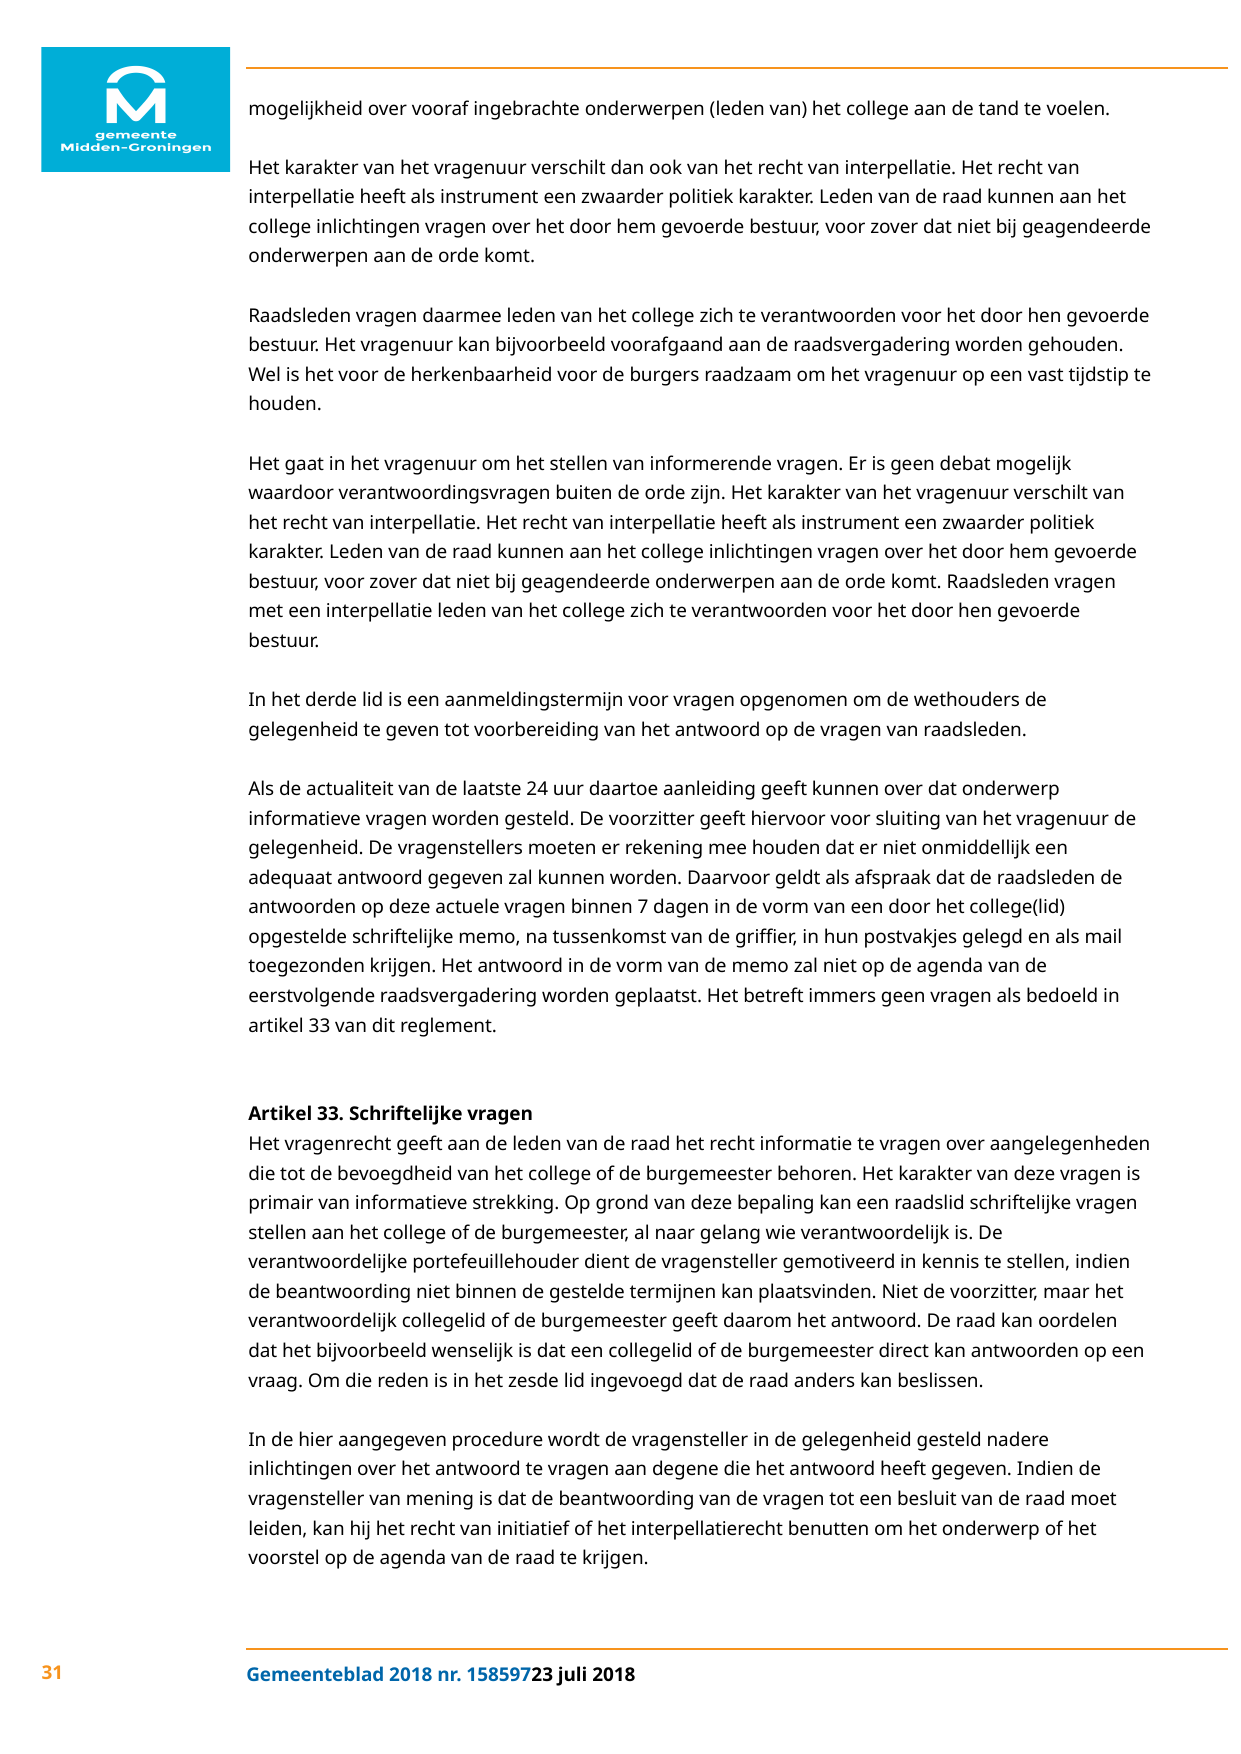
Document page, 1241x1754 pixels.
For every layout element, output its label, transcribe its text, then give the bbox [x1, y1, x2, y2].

picture [108, 66, 164, 82]
text Artikel 33. Schriftelijke vragen [248, 1101, 1152, 1126]
text Het karakter van het vragenuur verschilt dan ook van het recht van interpellatie. Het recht van interpellatie heeft als instrument een zwaarder politiek karakter. Leden van de raad kunnen aan het college inlichtingen vragen over het door hem gevoerde bestuur, voor zover dat niet bij geagendeerde onderwerpen aan de orde komt. [248, 154, 1152, 268]
picture [184, 146, 190, 153]
text Het gaat in het vragenuur om het stellen van informerende vragen. Er is geen debat mogelijk waardoor verantwoordingsvragen buiten de orde zijn. Het karakter van het vragenuur verschilt van het recht van interpellatie. Het recht van interpellatie heeft als instrument een zwaarder politiek karakter. Leden van de raad kunnen aan het college inlichtingen vragen over het door hem gevoerde bestuur, voor zover dat niet bij geagendeerde onderwerpen aan de orde komt. Raadsleden vragen met een interpellatie leden van het college zich te verantwoorden voor het door hen gevoerde bestuur. [248, 450, 1152, 653]
picture [107, 89, 165, 122]
text Het vragenrecht geeft aan de leden van de raad het recht informatie te vragen over aangelegenheden die tot de bevoegdheid van het college of de burgemeester behoren. Het karakter van deze vragen is primair van informatieve strekking. Op grond van deze bepaling kan een raadslid schriftelijke vragen stellen aan het college of de burgemeester, al naar gelang wie verantwoordelijk is. De verantwoordelijke portefeuillehouder dient de vragensteller gemotiveerd in kennis te stellen, indien de beantwoording niet binnen de gestelde termijnen kan plaatsvinden. Niet de voorzitter, maar het verantwoordelijk collegelid of de burgemeester geeft daarom het antwoord. De raad kan oordelen dat het bijvoorbeeld wenselijk is dat een collegelid of de burgemeester direct kan antwoorden op een vraag. Om die reden is in het zesde lid ingevoegd dat de raad anders kan beslissen. [248, 1130, 1152, 1393]
text Raadsleden vragen daarmee leden van het college zich te verantwoorden voor het door hen gevoerde bestuur. Het vragenuur kan bijvoorbeeld voorafgaand aan de raadsvergadering worden gehouden. Wel is het voor de herkenbaarheid voor de burgers raadzaam om het vragenuur op een vast tijdstip te houden. [248, 302, 1152, 416]
text In het derde lid is een aanmeldingstermijn voor vragen opgenomen om de wethouders de gelegenheid te geven tot voorbereiding van het antwoord op de vragen van raadsleden. [248, 686, 1152, 742]
text Als de actualiteit van de laatste 24 uur daartoe aanleiding geeft kunnen over dat onderwerp informatieve vragen worden gesteld. De voorzitter geeft hiervoor voor sluiting van het vragenuur de gelegenheid. De vragenstellers moeten er rekening mee houden dat er niet onmiddellijk een adequaat antwoord gegeven zal kunnen worden. Daarvoor geldt als afspraak dat de raadsleden de antwoorden op deze actuele vragen binnen 7 dagen in de vorm van een door het college(lid) opgestelde schriftelijke memo, na tussenkomst van de griffier, in hun postvakjes gelegd en als mail toegezonden krijgen. Het antwoord in de vorm van de memo zal niet op de agenda van de eerstvolgende raadsvergadering worden geplaatst. Het betreft immers geen vragen als bedoeld in artikel 33 van dit reglement. [248, 775, 1152, 1038]
text In de hier aangegeven procedure wordt de vragensteller in de gelegenheid gesteld nadere inlichtingen over het antwoord te vragen aan degene die het antwoord heeft gegeven. Indien de vragensteller van mening is dat de beantwoording van de vragen tot een besluit van de raad moet leiden, kan hij het recht van initiatief of het interpellatierecht benutten om het onderwerp of het voorstel op de agenda van de raad te krijgen. [248, 1426, 1152, 1570]
text mogelijkheid over vooraf ingebrachte onderwerpen (leden van) het college aan de tand te voelen. [248, 95, 1152, 121]
